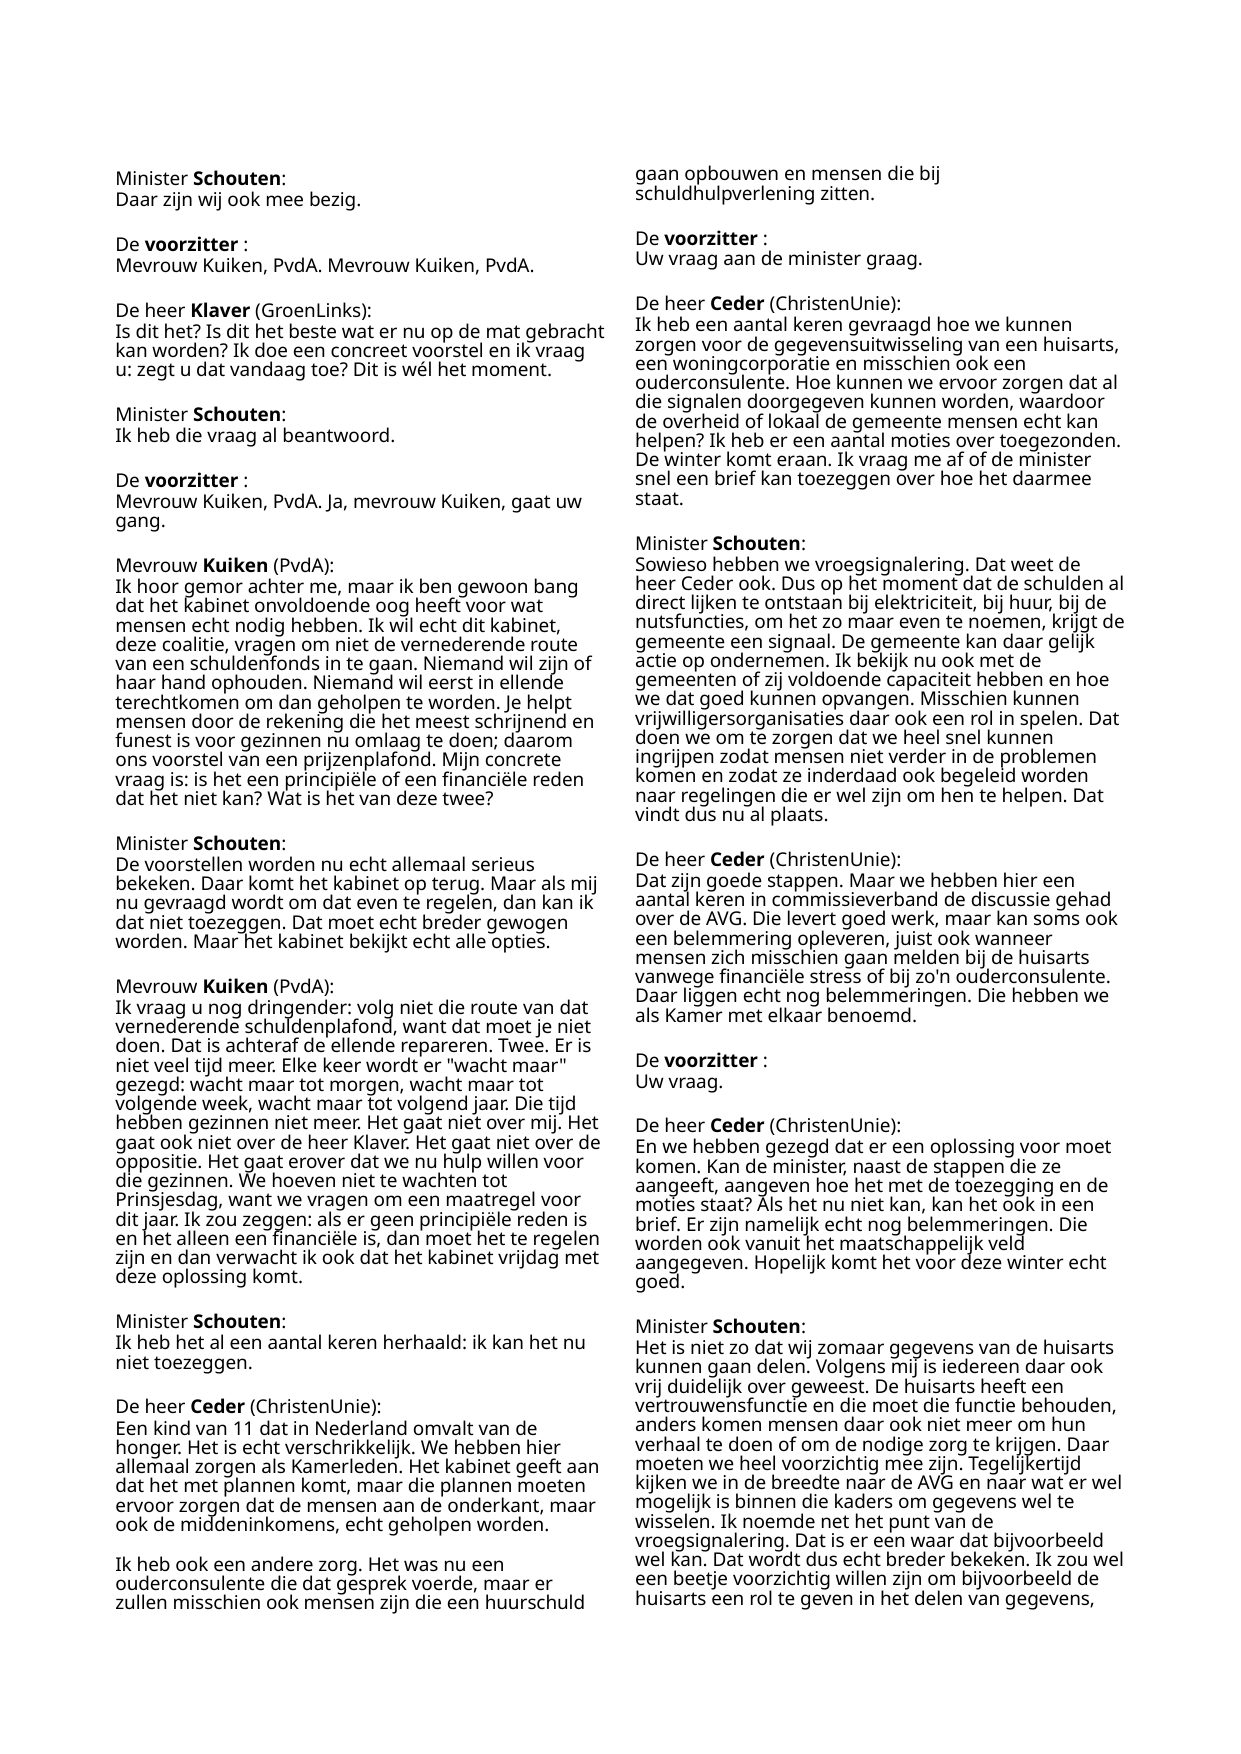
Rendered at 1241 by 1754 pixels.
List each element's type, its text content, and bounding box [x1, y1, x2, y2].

text De heer Ceder (ChristenUnie): [635, 846, 1125, 872]
text Minister Schouten: [115, 165, 605, 191]
text Minister Schouten: [115, 830, 605, 856]
text Ik vraag u nog dringender: volg niet die route van dat vernederende schuldenplafond, want dat moet je niet doen. Dat is achteraf de ellende repareren. Twee. Er is niet veel tijd meer. Elke keer wordt er "wacht maar" gezegd: wacht maar tot morgen, wacht maar tot volgende week, wacht maar tot volgend jaar. Die tijd hebben gezinnen niet meer. Het gaat niet over mij. Het gaat ook niet over de heer Klaver. Het gaat niet over de oppositie. Het gaat erover dat we nu hulp willen voor die gezinnen. We hoeven niet te wachten tot Prinsjesdag, want we vragen om een maatregel voor dit jaar. Ik zou zeggen: als er geen principiële reden is en het alleen een financiële is, dan moet het te regelen zijn en dan verwacht ik ook dat het kabinet vrijdag met deze oplossing komt. [115, 999, 605, 1288]
text En we hebben gezegd dat er een oplossing voor moet komen. Kan de minister, naast de stappen die ze aangeeft, aangeven hoe het met de toezegging en de moties staat? Als het nu niet kan, kan het ook in een brief. Er zijn namelijk echt nog belemmeringen. Die worden ook vanuit het maatschappelijk veld aangegeven. Hopelijk komt het voor deze winter echt goed. [635, 1138, 1125, 1293]
text Mevrouw Kuiken (PvdA): [115, 973, 605, 999]
text Dat zijn goede stappen. Maar we hebben hier een aantal keren in commissieverband de discussie gehad over de AVG. Die levert goed werk, maar kan soms ook een belemmering opleveren, juist ook wanneer mensen zich misschien gaan melden bij de huisarts vanwege financiële stress of bij zo'n ouderconsulente. Daar liggen echt nog belemmeringen. Die hebben we als Kamer met elkaar benoemd. [635, 872, 1125, 1026]
text Uw vraag aan de minister graag. [635, 250, 1125, 270]
text Is dit het? Is dit het beste wat er nu op de mat gebracht kan worden? Ik doe een concreet voorstel en ik vraag u: zegt u dat vandaag toe? Dit is wél het moment. [115, 323, 605, 381]
text De heer Ceder (ChristenUnie): [635, 1113, 1125, 1138]
text De voorzitter : [115, 467, 605, 493]
text Mevrouw Kuiken, PvdA. Mevrouw Kuiken, PvdA. [115, 257, 605, 276]
text Minister Schouten: [115, 401, 605, 427]
text Ik heb een aantal keren gevraagd hoe we kunnen zorgen voor de gegevensuitwisseling van een huisarts, een woningcorporatie en misschien ook een ouderconsulente. Hoe kunnen we ervoor zorgen dat al die signalen doorgegeven kunnen worden, waardoor de overheid of lokaal de gemeente mensen echt kan helpen? Ik heb er een aantal moties over toegezonden. De winter komt eraan. Ik vraag me af of de minister snel een brief kan toezeggen over hoe het daarmee staat. [635, 316, 1125, 509]
text Ik heb het al een aantal keren herhaald: ik kan het nu niet toezeggen. [115, 1334, 605, 1373]
text Sowieso hebben we vroegsignalering. Dat weet de heer Ceder ook. Dus op het moment dat de schulden al direct lijken te ontstaan bij elektriciteit, bij huur, bij de nutsfuncties, om het zo maar even te noemen, krijgt de gemeente een signaal. De gemeente kan daar gelijk actie op ondernemen. Ik bekijk nu ook met de gemeenten of zij voldoende capaciteit hebben en hoe we dat goed kunnen opvangen. Misschien kunnen vrijwilligersorganisaties daar ook een rol in spelen. Dat doen we om te zorgen dat we heel snel kunnen ingrijpen zodat mensen niet verder in de problemen komen en zodat ze inderdaad ook begeleid worden naar regelingen die er wel zijn om hen te helpen. Dat vindt dus nu al plaats. [635, 556, 1125, 825]
text Mevrouw Kuiken, PvdA. Ja, mevrouw Kuiken, gaat uw gang. [115, 493, 605, 531]
text De voorzitter : [115, 231, 605, 257]
text gaan opbouwen en mensen die bij schuldhulpverlening zitten. [635, 165, 1125, 204]
text Ik hoor gemor achter me, maar ik ben gewoon bang dat het kabinet onvoldoende oog heeft voor wat mensen echt nodig hebben. Ik wil echt dit kabinet, deze coalitie, vragen om niet de vernederende route van een schuldenfonds in te gaan. Niemand wil zijn of haar hand ophouden. Niemand wil eerst in ellende terechtkomen om dan geholpen te worden. Je helpt mensen door de rekening die het meest schrijnend en funest is voor gezinnen nu omlaag te doen; daarom ons voorstel van een prijzenplafond. Mijn concrete vraag is: is het een principiële of een financiële reden dat het niet kan? Wat is het van deze twee? [115, 578, 605, 809]
text De heer Ceder (ChristenUnie): [635, 291, 1125, 316]
text Ik heb die vraag al beantwoord. [115, 427, 605, 446]
text Minister Schouten: [635, 530, 1125, 556]
text Daar zijn wij ook mee bezig. [115, 191, 605, 210]
text Mevrouw Kuiken (PvdA): [115, 552, 605, 578]
text De heer Ceder (ChristenUnie): [115, 1394, 605, 1419]
text Minister Schouten: [635, 1313, 1125, 1339]
text De voorzitter : [635, 1047, 1125, 1073]
text Uw vraag. [635, 1073, 1125, 1092]
text De voorstellen worden nu echt allemaal serieus bekeken. Daar komt het kabinet op terug. Maar als mij nu gevraagd wordt om dat even te regelen, dan kan ik dat niet toezeggen. Dat moet echt breder gewogen worden. Maar het kabinet bekijkt echt alle opties. [115, 856, 605, 952]
text Het is niet zo dat wij zomaar gegevens van de huisarts kunnen gaan delen. Volgens mij is iedereen daar ook vrij duidelijk over geweest. De huisarts heeft een vertrouwensfunctie en die moet die functie behouden, anders komen mensen daar ook niet meer om hun verhaal te doen of om de nodige zorg te krijgen. Daar moeten we heel voorzichtig mee zijn. Tegelijkertijd kijken we in de breedte naar de AVG en naar wat er wel mogelijk is binnen die kaders om gegevens wel te wisselen. Ik noemde net het punt van de vroegsignalering. Dat is er een waar dat bijvoorbeeld wel kan. Dat wordt dus echt breder bekeken. Ik zou wel een beetje voorzichtig willen zijn om bijvoorbeeld de huisarts een rol te geven in het delen van gegevens, [635, 1339, 1125, 1609]
text Minister Schouten: [115, 1309, 605, 1334]
text De heer Klaver (GroenLinks): [115, 297, 605, 323]
text Een kind van 11 dat in Nederland omvalt van de honger. Het is echt verschrikkelijk. We hebben hier allemaal zorgen als Kamerleden. Het kabinet geeft aan dat het met plannen komt, maar die plannen moeten ervoor zorgen dat de mensen aan de onderkant, maar ook de middeninkomens, echt geholpen worden. [115, 1419, 605, 1535]
text De voorzitter : [635, 225, 1125, 250]
text Ik heb ook een andere zorg. Het was nu een ouderconsulente die dat gesprek voerde, maar er zullen misschien ook mensen zijn die een huurschuld [115, 1556, 605, 1614]
